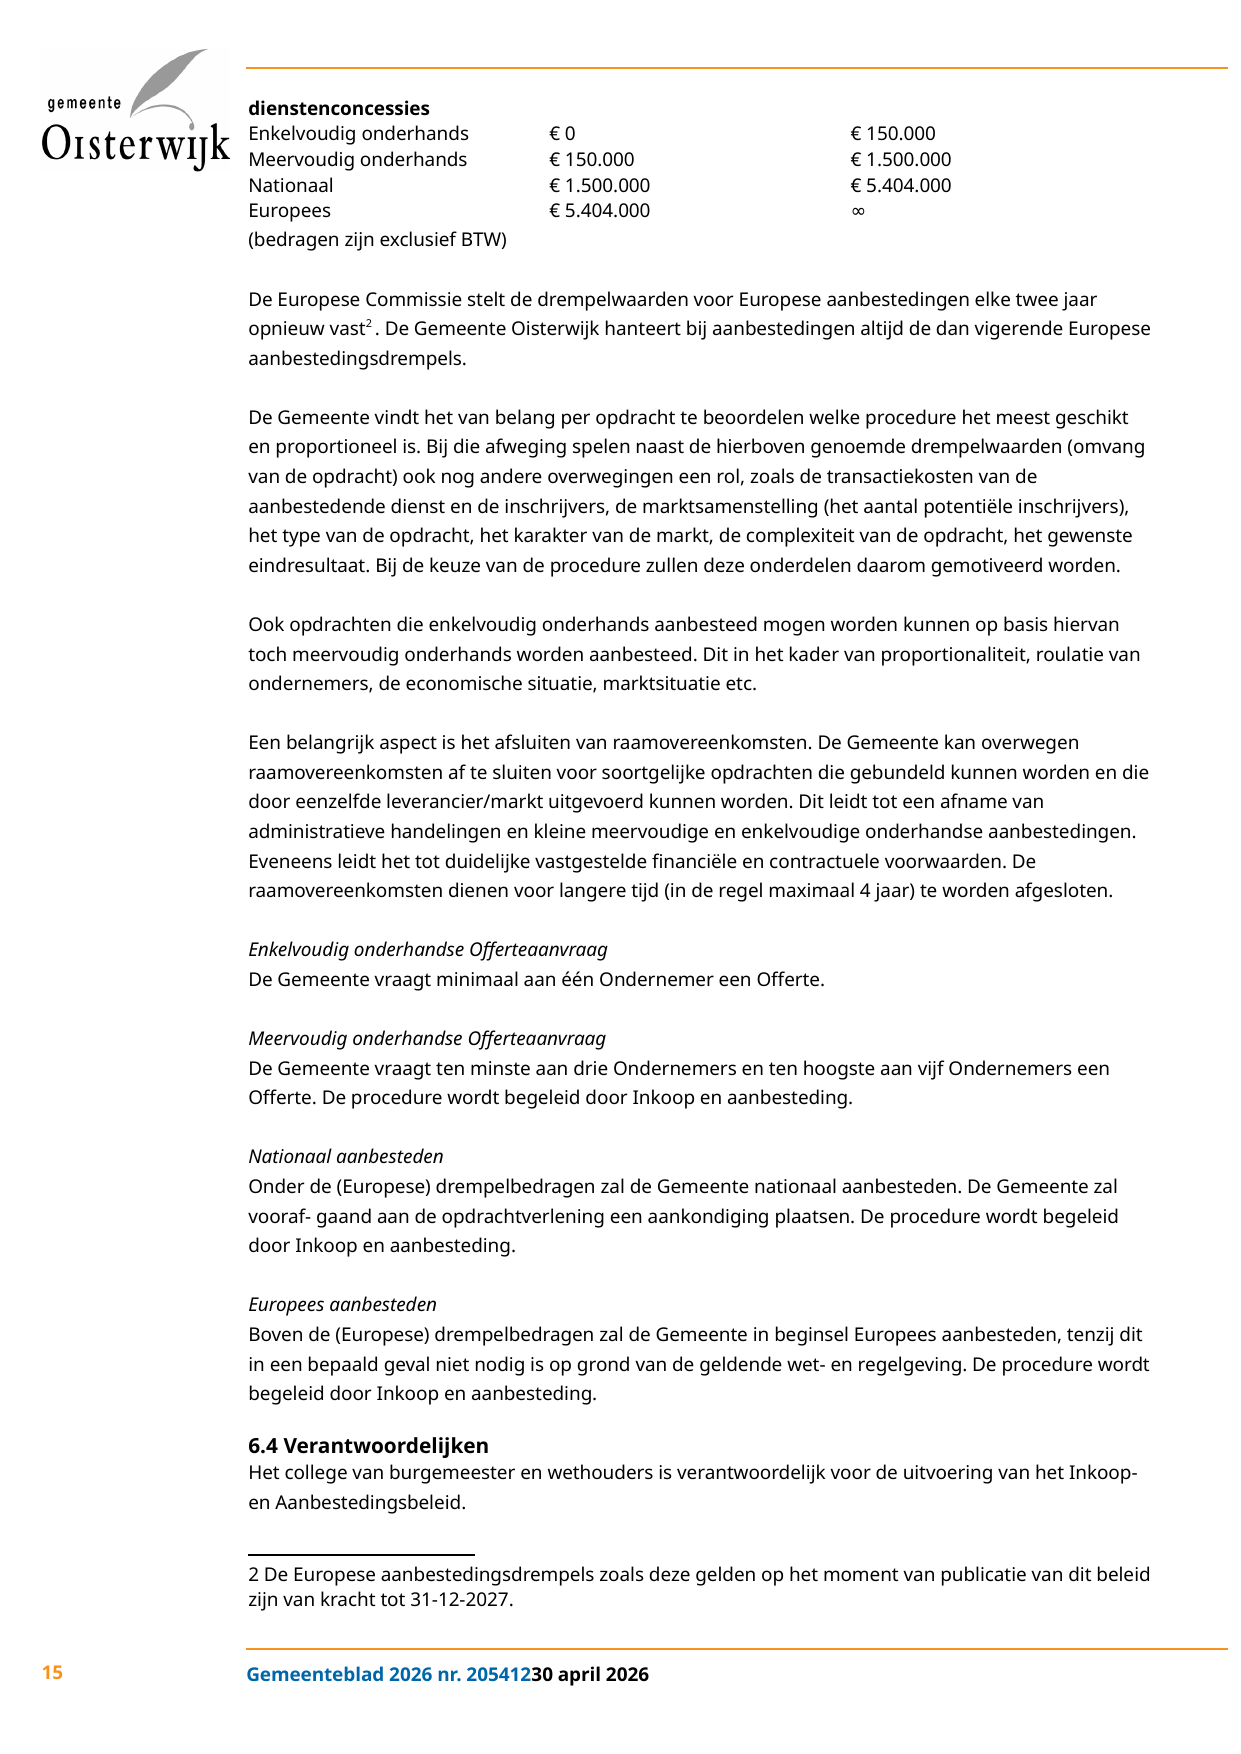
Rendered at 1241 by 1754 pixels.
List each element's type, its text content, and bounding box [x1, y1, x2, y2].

text Nationaal aanbesteden [248, 1144, 1152, 1169]
text Enkelvoudig onderhandse Offerteaanvraag [248, 937, 1152, 962]
text De Gemeente vraagt minimaal aan één Ondernemer een Offerte. [248, 966, 1152, 992]
table_cell Europees [248, 198, 549, 223]
table_cell € 1.500.000 [549, 172, 850, 198]
picture [41, 47, 231, 172]
table_header dienstenconcessies [248, 95, 549, 121]
table_cell € 150.000 [549, 146, 850, 172]
text Het college van burgemeester en wethouders is verantwoordelijk voor de uitvoering van het Inkoop- en Aanbestedingsbeleid. [248, 1459, 1152, 1514]
text (bedragen zijn exclusief BTW) [248, 227, 1152, 252]
table_cell € 1.500.000 [850, 146, 1152, 172]
text Europees aanbesteden [248, 1292, 1152, 1317]
text Een belangrijk aspect is het afsluiten van raamovereenkomsten. De Gemeente kan overwegen raamovereenkomsten af te sluiten voor soortgelijke opdrachten die gebundeld kunnen worden en die door eenzelfde leverancier/markt uitgevoerd kunnen worden. Dit leidt tot een afname van administratieve handelingen en kleine meervoudige en enkelvoudige onderhandse aanbestedingen. Eveneens leidt het tot duidelijke vastgestelde financiële en contractuele voorwaarden. De raamovereenkomsten dienen voor langere tijd (in de regel maximaal 4 jaar) te worden afgesloten. [248, 729, 1152, 903]
text 6.4 Verantwoordelijken [248, 1431, 1152, 1459]
text De Europese aanbestedingsdrempels zoals deze gelden op het moment van publicatie van dit beleid zijn van kracht tot 31-12-2027. [248, 1561, 1152, 1612]
table_cell € 150.000 [850, 121, 1152, 146]
text De Gemeente vindt het van belang per opdracht te beoordelen welke procedure het meest geschikt en proportioneel is. Bij die afweging spelen naast de hierboven genoemde drempelwaarden (omvang van de opdracht) ook nog andere overwegingen een rol, zoals de transactiekosten van de aanbestedende dienst en de inschrijvers, de marktsamenstelling (het aantal potentiële inschrijvers), het type van de opdracht, het karakter van de markt, de complexiteit van de opdracht, het gewenste eindresultaat. Bij de keuze van de procedure zullen deze onderdelen daarom gemotiveerd worden. [248, 404, 1152, 578]
table_cell Enkelvoudig onderhands [248, 121, 549, 146]
text Meervoudig onderhandse Offerteaanvraag [248, 1025, 1152, 1051]
table_cell € 5.404.000 [549, 198, 850, 223]
table_header [850, 95, 1152, 121]
text De Europese Commissie stelt de drempelwaarden voor Europese aanbestedingen elke twee jaar opnieuw vast. De Gemeente Oisterwijk hanteert bij aanbestedingen altijd de dan vigerende Europese aanbestedingsdrempels. [248, 286, 1152, 371]
text De Gemeente vraagt ten minste aan drie Ondernemers en ten hoogste aan vijf Ondernemers een Offerte. De procedure wordt begeleid door Inkoop en aanbesteding. [248, 1055, 1152, 1110]
table_header [549, 95, 850, 121]
table_cell Meervoudig onderhands [248, 146, 549, 172]
table_cell Nationaal [248, 172, 549, 198]
text Onder de (Europese) drempelbedragen zal de Gemeente nationaal aanbesteden. De Gemeente zal vooraf- gaand aan de opdrachtverlening een aankondiging plaatsen. De procedure wordt begeleid door Inkoop en aanbesteding. [248, 1173, 1152, 1258]
text Boven de (Europese) drempelbedragen zal de Gemeente in beginsel Europees aanbesteden, tenzij dit in een bepaald geval niet nodig is op grond van de geldende wet- en regelgeving. De procedure wordt begeleid door Inkoop en aanbesteding. [248, 1321, 1152, 1406]
table_cell ∞ [850, 198, 1152, 223]
table_cell € 5.404.000 [850, 172, 1152, 198]
text Ook opdrachten die enkelvoudig onderhands aanbesteed mogen worden kunnen op basis hiervan toch meervoudig onderhands worden aanbesteed. Dit in het kader van proportionaliteit, roulatie van ondernemers, de economische situatie, marktsituatie etc. [248, 611, 1152, 696]
table_cell € 0 [549, 121, 850, 146]
